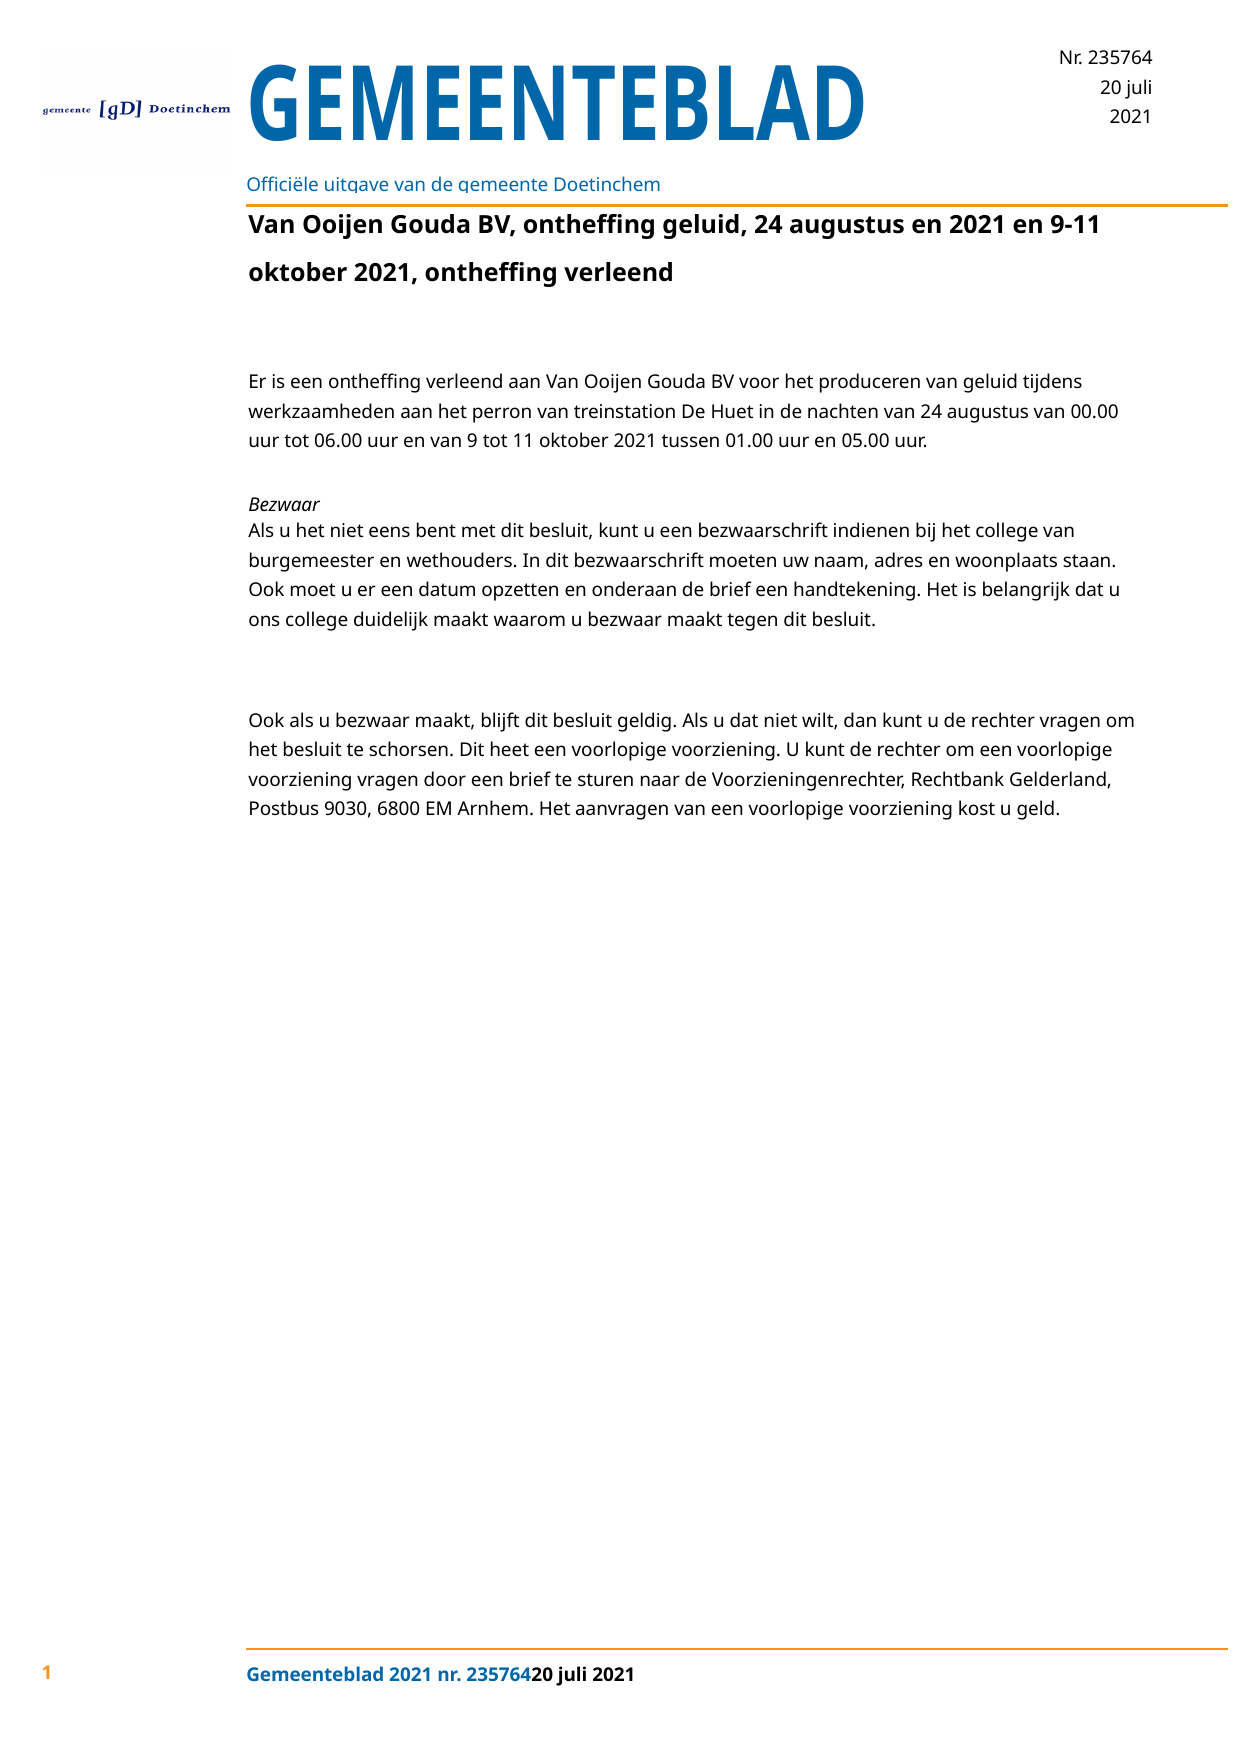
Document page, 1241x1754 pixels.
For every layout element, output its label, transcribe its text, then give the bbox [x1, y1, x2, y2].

text Als u het niet eens bent met dit besluit, kunt u een bezwaarschrift indienen bij het college van burgemeester en wethouders. In dit bezwaarschrift moeten uw naam, adres en woonplaats staan. Ook moet u er een datum opzetten en onderaan de brief een handtekening. Het is belangrijk dat u ons college duidelijk maakt waarom u bezwaar maakt tegen dit besluit. [248, 517, 1152, 632]
text Bezwaar [248, 491, 1152, 517]
text Van Ooijen Gouda BV, ontheffing geluid, 24 augustus en 2021 en 9-11 oktober 2021, ontheffing verleend [248, 207, 1152, 288]
text Ook als u bezwaar maakt, blijft dit besluit geldig. Als u dat niet wilt, dan kunt u de rechter vragen om het besluit te schorsen. Dit heet een voorlopige voorziening. U kunt de rechter om een voorlopige voorziening vragen door een brief te sturen naar de Voorzieningenrechter, Rechtbank Gelderland, Postbus 9030, 6800 EM Arnhem. Het aanvragen van een voorlopige voorziening kost u geld. [248, 707, 1152, 821]
text Er is een ontheffing verleend aan Van Ooijen Gouda BV voor het produceren van geluid tijdens werkzaamheden aan het perron van treinstation De Huet in de nachten van 24 augustus van 00.00 uur tot 06.00 uur en van 9 tot 11 oktober 2021 tussen 01.00 uur en 05.00 uur. [248, 368, 1152, 453]
picture [41, 47, 231, 172]
